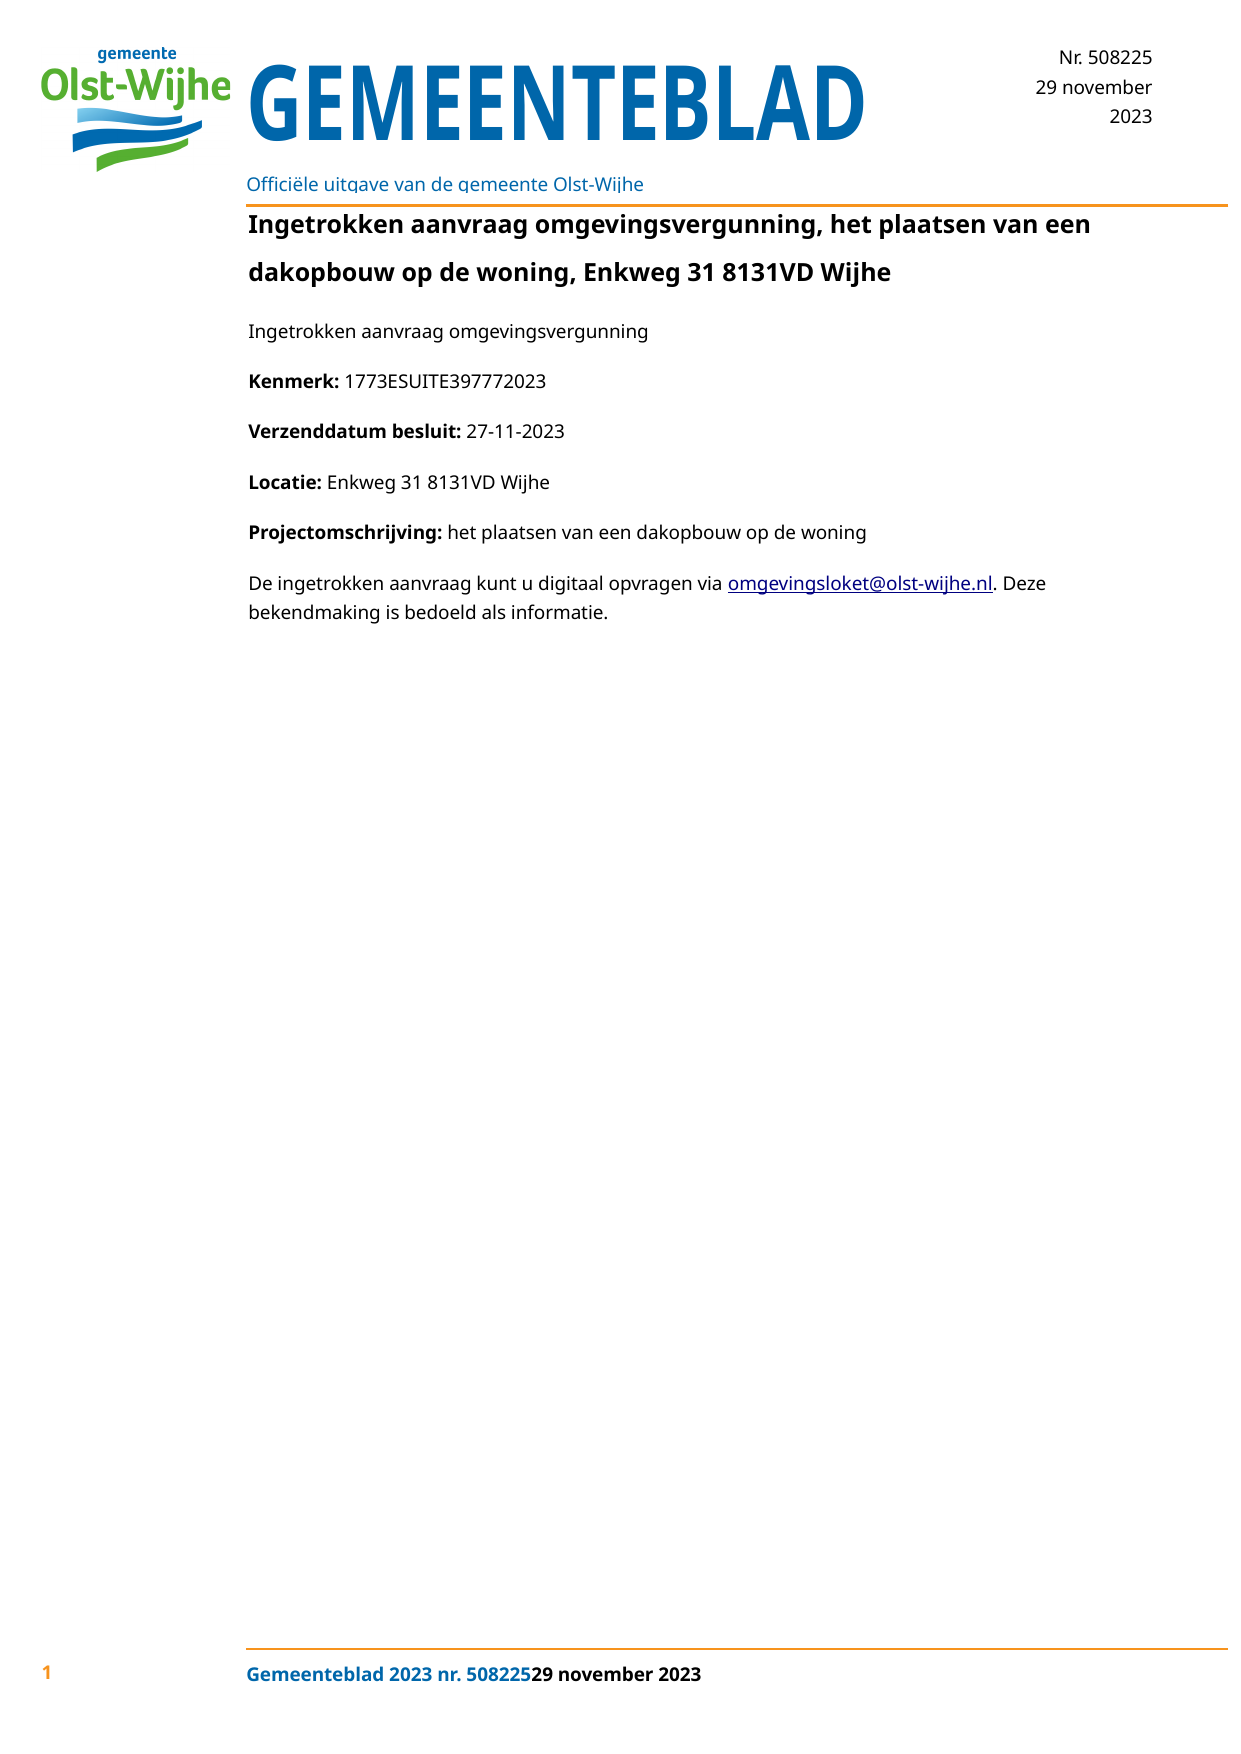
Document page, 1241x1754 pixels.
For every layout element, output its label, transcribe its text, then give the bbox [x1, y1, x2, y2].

text Ingetrokken aanvraag omgevingsvergunning, het plaatsen van een dakopbouw op de woning, Enkweg 31 8131VD Wijhe [248, 207, 1152, 288]
text Kenmerk: 1773ESUITE397772023 [248, 368, 1152, 394]
text De ingetrokken aanvraag kunt u digitaal opvragen via omgevingsloket@olst-wijhe.nl. Deze bekendmaking is bedoeld als informatie. [248, 570, 1152, 625]
text Locatie: Enkweg 31 8131VD Wijhe [248, 469, 1152, 495]
text Ingetrokken aanvraag omgevingsvergunning [248, 318, 1152, 344]
picture [41, 47, 231, 172]
text Verzenddatum besluit: 27-11-2023 [248, 419, 1152, 444]
text Projectomschrijving: het plaatsen van een dakopbouw op de woning [248, 519, 1152, 545]
